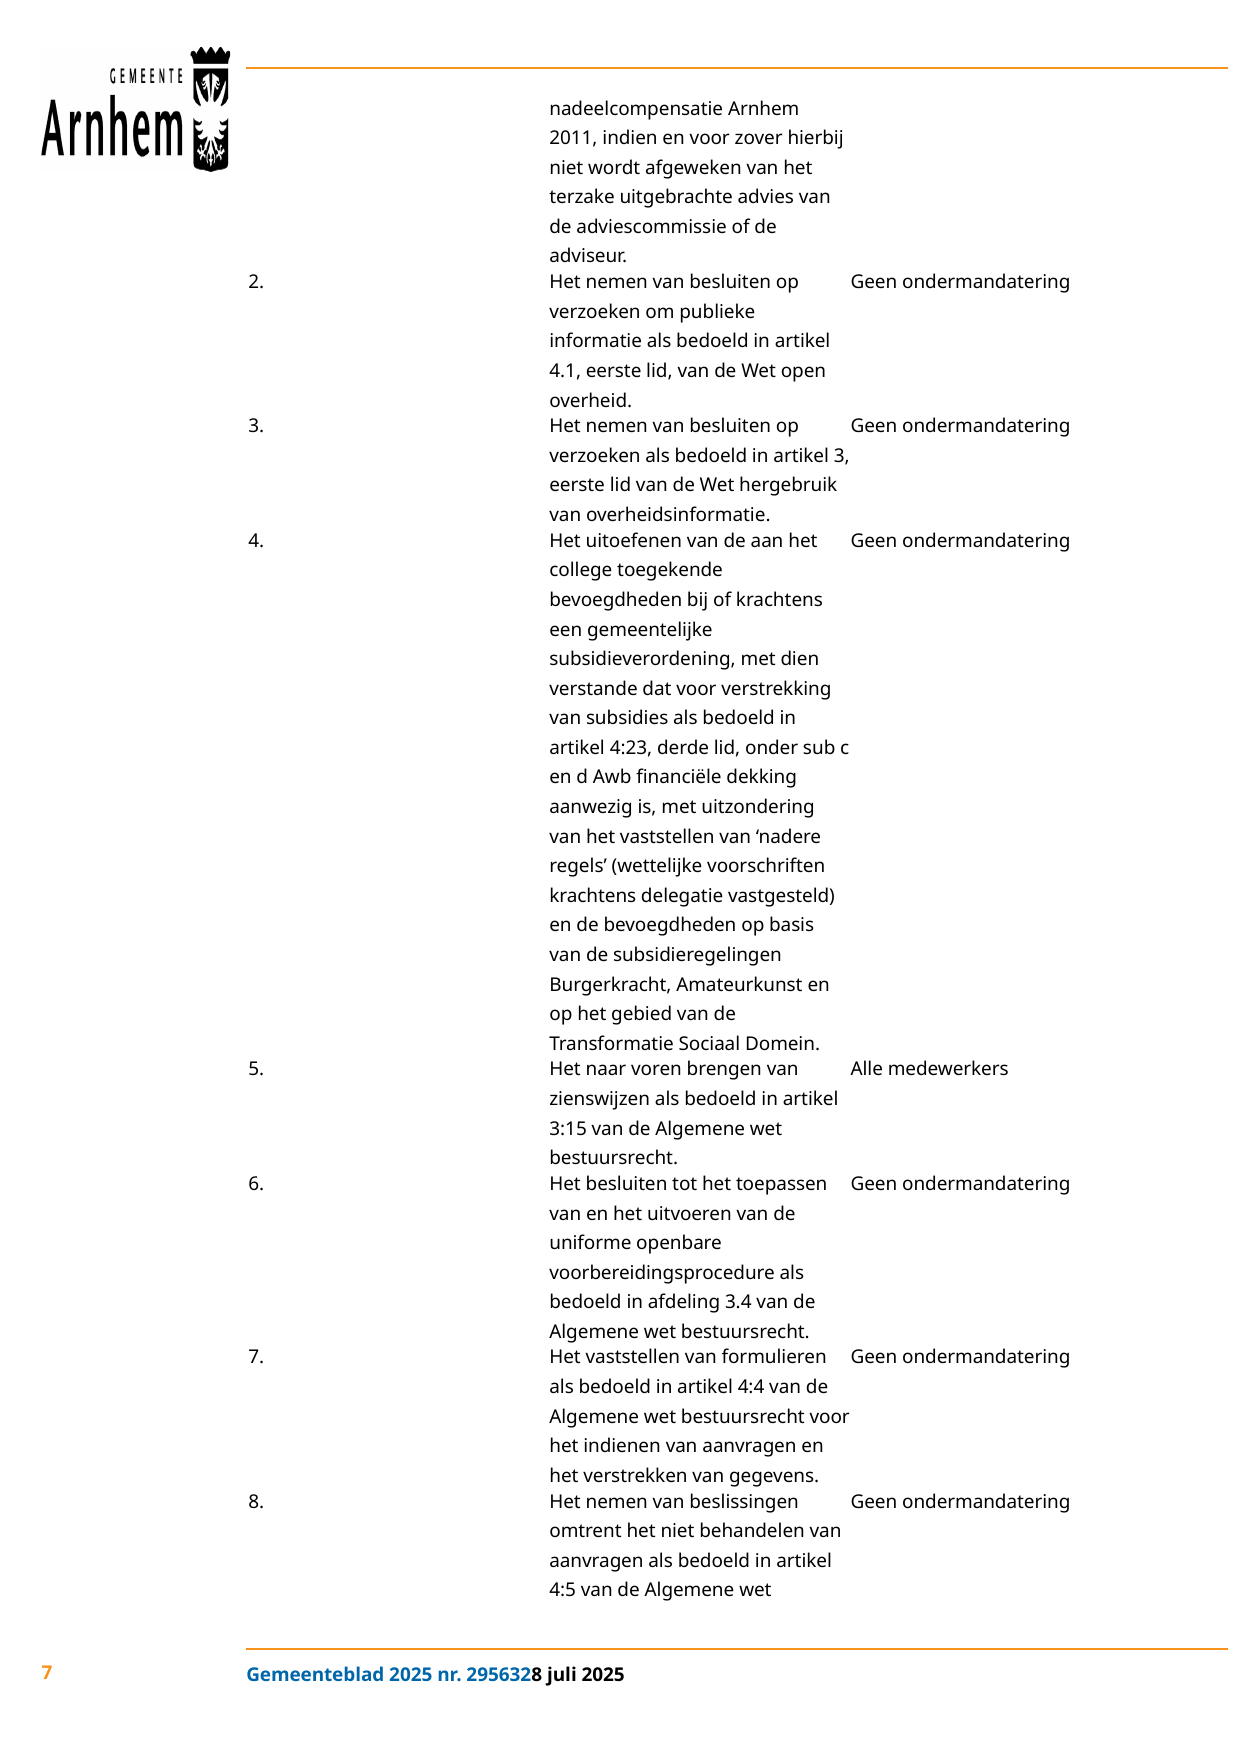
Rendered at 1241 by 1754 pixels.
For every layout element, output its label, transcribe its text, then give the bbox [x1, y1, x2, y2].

table_cell Geen ondermandatering [850, 1488, 1152, 1602]
table_cell Geen ondermandatering [850, 269, 1152, 412]
table_cell Het nemen van besluiten op verzoeken om publieke informatie als bedoeld in artikel 4.1, eerste lid, van de Wet open overheid. [549, 269, 850, 412]
table_cell Geen ondermandatering [850, 527, 1152, 1056]
table_cell Geen ondermandatering [850, 413, 1152, 527]
table_cell Geen ondermandatering [850, 1344, 1152, 1488]
table_cell Alle medewerkers [850, 1056, 1152, 1170]
table_cell Het uitoefenen van de aan het college toegekende bevoegdheden bij of krachtens een gemeentelijke subsidieverordening, met dien verstande dat voor verstrekking van subsidies als bedoeld in artikel 4:23, derde lid, onder sub c en d Awb financiële dekking aanwezig is, met uitzondering van het vaststellen van ‘nadere regels’ (wettelijke voorschriften krachtens delegatie vastgesteld) en de bevoegdheden op basis van de subsidieregelingen Burgerkracht, Amateurkunst en op het gebied van de Transformatie Sociaal Domein. [549, 527, 850, 1056]
table_cell Het naar voren brengen van zienswijzen als bedoeld in artikel 3:15 van de Algemene wet bestuursrecht. [549, 1056, 850, 1170]
table_cell Het vaststellen van formulieren als bedoeld in artikel 4:4 van de Algemene wet bestuursrecht voor het indienen van aanvragen en het verstrekken van gegevens. [549, 1344, 850, 1488]
table_cell [850, 95, 1152, 268]
table_cell 5. [248, 1056, 549, 1170]
table_cell Geen ondermandatering [850, 1170, 1152, 1344]
picture [41, 47, 231, 172]
table_cell 7. [248, 1344, 549, 1488]
table_cell 3. [248, 413, 549, 527]
table_cell 2. [248, 269, 549, 412]
table_cell nadeelcompensatie Arnhem 2011, indien en voor zover hierbij niet wordt afgeweken van het terzake uitgebrachte advies van de adviescommissie of de adviseur. [549, 95, 850, 268]
table_cell Het nemen van besluiten op verzoeken als bedoeld in artikel 3, eerste lid van de Wet hergebruik van overheidsinformatie. [549, 413, 850, 527]
table_cell Het nemen van beslissingen omtrent het niet behandelen van aanvragen als bedoeld in artikel 4:5 van de Algemene wet [549, 1488, 850, 1602]
table_cell 4. [248, 527, 549, 1056]
table_cell 6. [248, 1170, 549, 1344]
table_cell Het besluiten tot het toepassen van en het uitvoeren van de uniforme openbare voorbereidingsprocedure als bedoeld in afdeling 3.4 van de Algemene wet bestuursrecht. [549, 1170, 850, 1344]
table_cell 8. [248, 1488, 549, 1602]
table_cell [248, 95, 549, 268]
